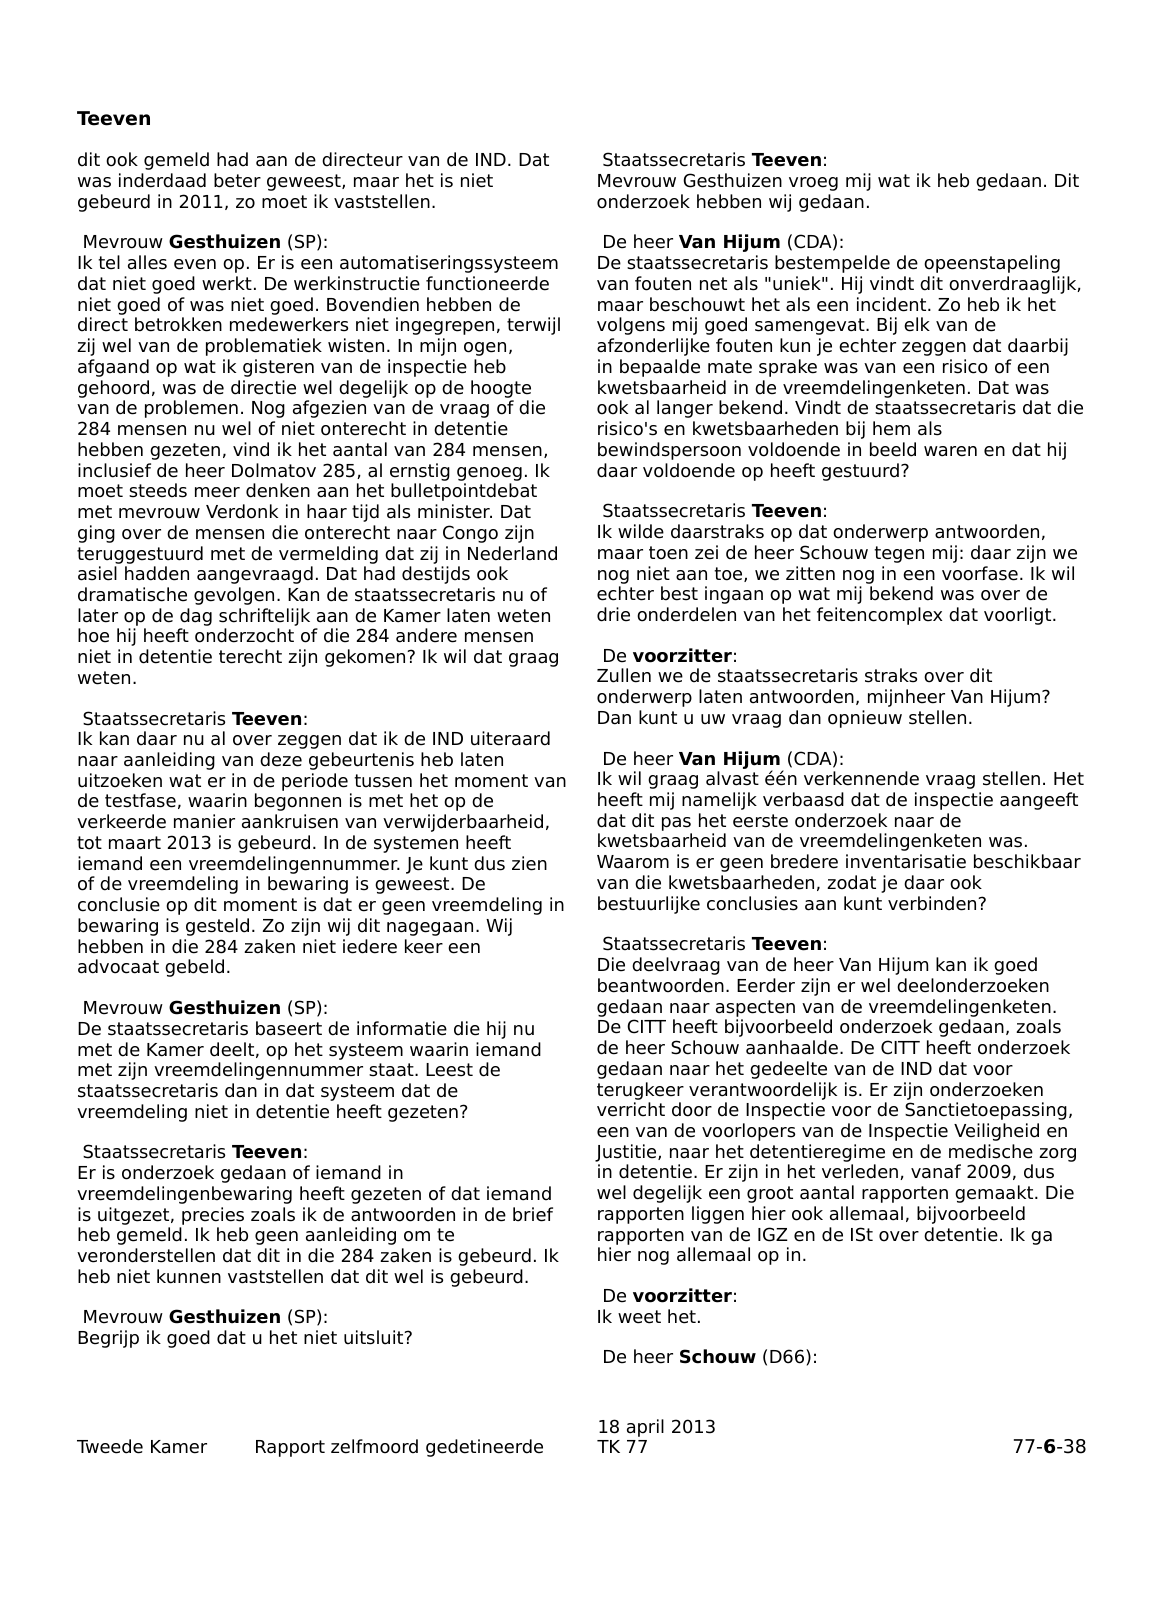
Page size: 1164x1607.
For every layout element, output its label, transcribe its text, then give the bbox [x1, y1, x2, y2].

text dit ook gemeld had aan de directeur van de IND. Dat was inderdaad beter geweest, maar het is niet gebeurd in 2011, zo moet ik vaststellen. [77, 150, 567, 212]
text Staatssecretaris Teeven: [596, 150, 1087, 171]
text Mevrouw Gesthuizen (SP): [77, 1307, 567, 1328]
text De voorzitter: [596, 1286, 1087, 1307]
text Mevrouw Gesthuizen (SP): [77, 998, 567, 1019]
text Die deelvraag van de heer Van Hijum kan ik goed beantwoorden. Eerder zijn er wel deelonderzoeken gedaan naar aspecten van de vreemdelingenketen. De CITT heeft bijvoorbeeld onderzoek gedaan, zoals de heer Schouw aanhaalde. De CITT heeft onderzoek gedaan naar het gedeelte van de IND dat voor terugkeer verantwoordelijk is. Er zijn onderzoeken verricht door de Inspectie voor de Sanctietoepassing, een van de voorlopers van de Inspectie Veiligheid en Justitie, naar het detentieregime en de medische zorg in detentie. Er zijn in het verleden, vanaf 2009, dus wel degelijk een groot aantal rapporten gemaakt. Die rapporten liggen hier ook allemaal, bijvoorbeeld rapporten van de IGZ en de ISt over detentie. Ik ga hier nog allemaal op in. [596, 955, 1087, 1266]
text De staatssecretaris bestempelde de opeenstapeling van fouten net als "uniek". Hij vindt dit onverdraaglijk, maar beschouwt het als een incident. Zo heb ik het volgens mij goed samengevat. Bij elk van de afzonderlijke fouten kun je echter zeggen dat daarbij in bepaalde mate sprake was van een risico of een kwetsbaarheid in de vreemdelingenketen. Dat was ook al langer bekend. Vindt de staatssecretaris dat die risico's en kwetsbaarheden bij hem als bewindspersoon voldoende in beeld waren en dat hij daar voldoende op heeft gestuurd? [596, 253, 1087, 481]
text Staatssecretaris Teeven: [596, 501, 1087, 522]
text Staatssecretaris Teeven: [596, 934, 1087, 955]
text Er is onderzoek gedaan of iemand in vreemdelingenbewaring heeft gezeten of dat iemand is uitgezet, precies zoals ik de antwoorden in de brief heb gemeld. Ik heb geen aanleiding om te veronderstellen dat dit in die 284 zaken is gebeurd. Ik heb niet kunnen vaststellen dat dit wel is gebeurd. [77, 1163, 567, 1287]
text Staatssecretaris Teeven: [77, 708, 567, 729]
text De heer Van Hijum (CDA): [596, 232, 1087, 253]
text Ik wilde daarstraks op dat onderwerp antwoorden, maar toen zei de heer Schouw tegen mij: daar zijn we nog niet aan toe, we zitten nog in een voorfase. Ik wil echter best ingaan op wat mij bekend was over de drie onderdelen van het feitencomplex dat voorligt. [596, 522, 1087, 626]
text De heer Van Hijum (CDA): [596, 748, 1087, 769]
text Ik kan daar nu al over zeggen dat ik de IND uiteraard naar aanleiding van deze gebeurtenis heb laten uitzoeken wat er in de periode tussen het moment van de testfase, waarin begonnen is met het op de verkeerde manier aankruisen van verwijderbaarheid, tot maart 2013 is gebeurd. In de systemen heeft iemand een vreemdelingennummer. Je kunt dus zien of de vreemdeling in bewaring is geweest. De conclusie op dit moment is dat er geen vreemdeling in bewaring is gesteld. Zo zijn wij dit nagegaan. Wij hebben in die 284 zaken niet iedere keer een advocaat gebeld. [77, 729, 567, 978]
text Begrijp ik goed dat u het niet uitsluit? [77, 1328, 567, 1349]
text Ik tel alles even op. Er is een automatiseringssysteem dat niet goed werkt. De werkinstructie functioneerde niet goed of was niet goed. Bovendien hebben de direct betrokken medewerkers niet ingegrepen, terwijl zij wel van de problematiek wisten. In mijn ogen, afgaand op wat ik gisteren van de inspectie heb gehoord, was de directie wel degelijk op de hoogte van de problemen. Nog afgezien van de vraag of die 284 mensen nu wel of niet onterecht in detentie hebben gezeten, vind ik het aantal van 284 mensen, inclusief de heer Dolmatov 285, al ernstig genoeg. Ik moet steeds meer denken aan het bulletpointdebat met mevrouw Verdonk in haar tijd als minister. Dat ging over de mensen die onterecht naar Congo zijn teruggestuurd met de vermelding dat zij in Nederland asiel hadden aangevraagd. Dat had destijds ook dramatische gevolgen. Kan de staatssecretaris nu of later op de dag schriftelijk aan de Kamer laten weten hoe hij heeft onderzocht of die 284 andere mensen niet in detentie terecht zijn gekomen? Ik wil dat graag weten. [77, 253, 567, 688]
text Mevrouw Gesthuizen vroeg mij wat ik heb gedaan. Dit onderzoek hebben wij gedaan. [596, 171, 1087, 212]
text Zullen we de staatssecretaris straks over dit onderwerp laten antwoorden, mijnheer Van Hijum? Dan kunt u uw vraag dan opnieuw stellen. [596, 666, 1087, 728]
text Staatssecretaris Teeven: [77, 1142, 567, 1163]
text De heer Schouw (D66): [596, 1347, 1087, 1368]
text Ik wil graag alvast één verkennende vraag stellen. Het heeft mij namelijk verbaasd dat de inspectie aangeeft dat dit pas het eerste onderzoek naar de kwetsbaarheid van de vreemdelingenketen was. Waarom is er geen bredere inventarisatie beschikbaar van die kwetsbaarheden, zodat je daar ook bestuurlijke conclusies aan kunt verbinden? [596, 769, 1087, 914]
text De staatssecretaris baseert de informatie die hij nu met de Kamer deelt, op het systeem waarin iemand met zijn vreemdelingennummer staat. Leest de staatssecretaris dan in dat systeem dat de vreemdeling niet in detentie heeft gezeten? [77, 1019, 567, 1122]
text Ik weet het. [596, 1307, 1087, 1327]
text De voorzitter: [596, 646, 1087, 666]
text Mevrouw Gesthuizen (SP): [77, 232, 567, 253]
